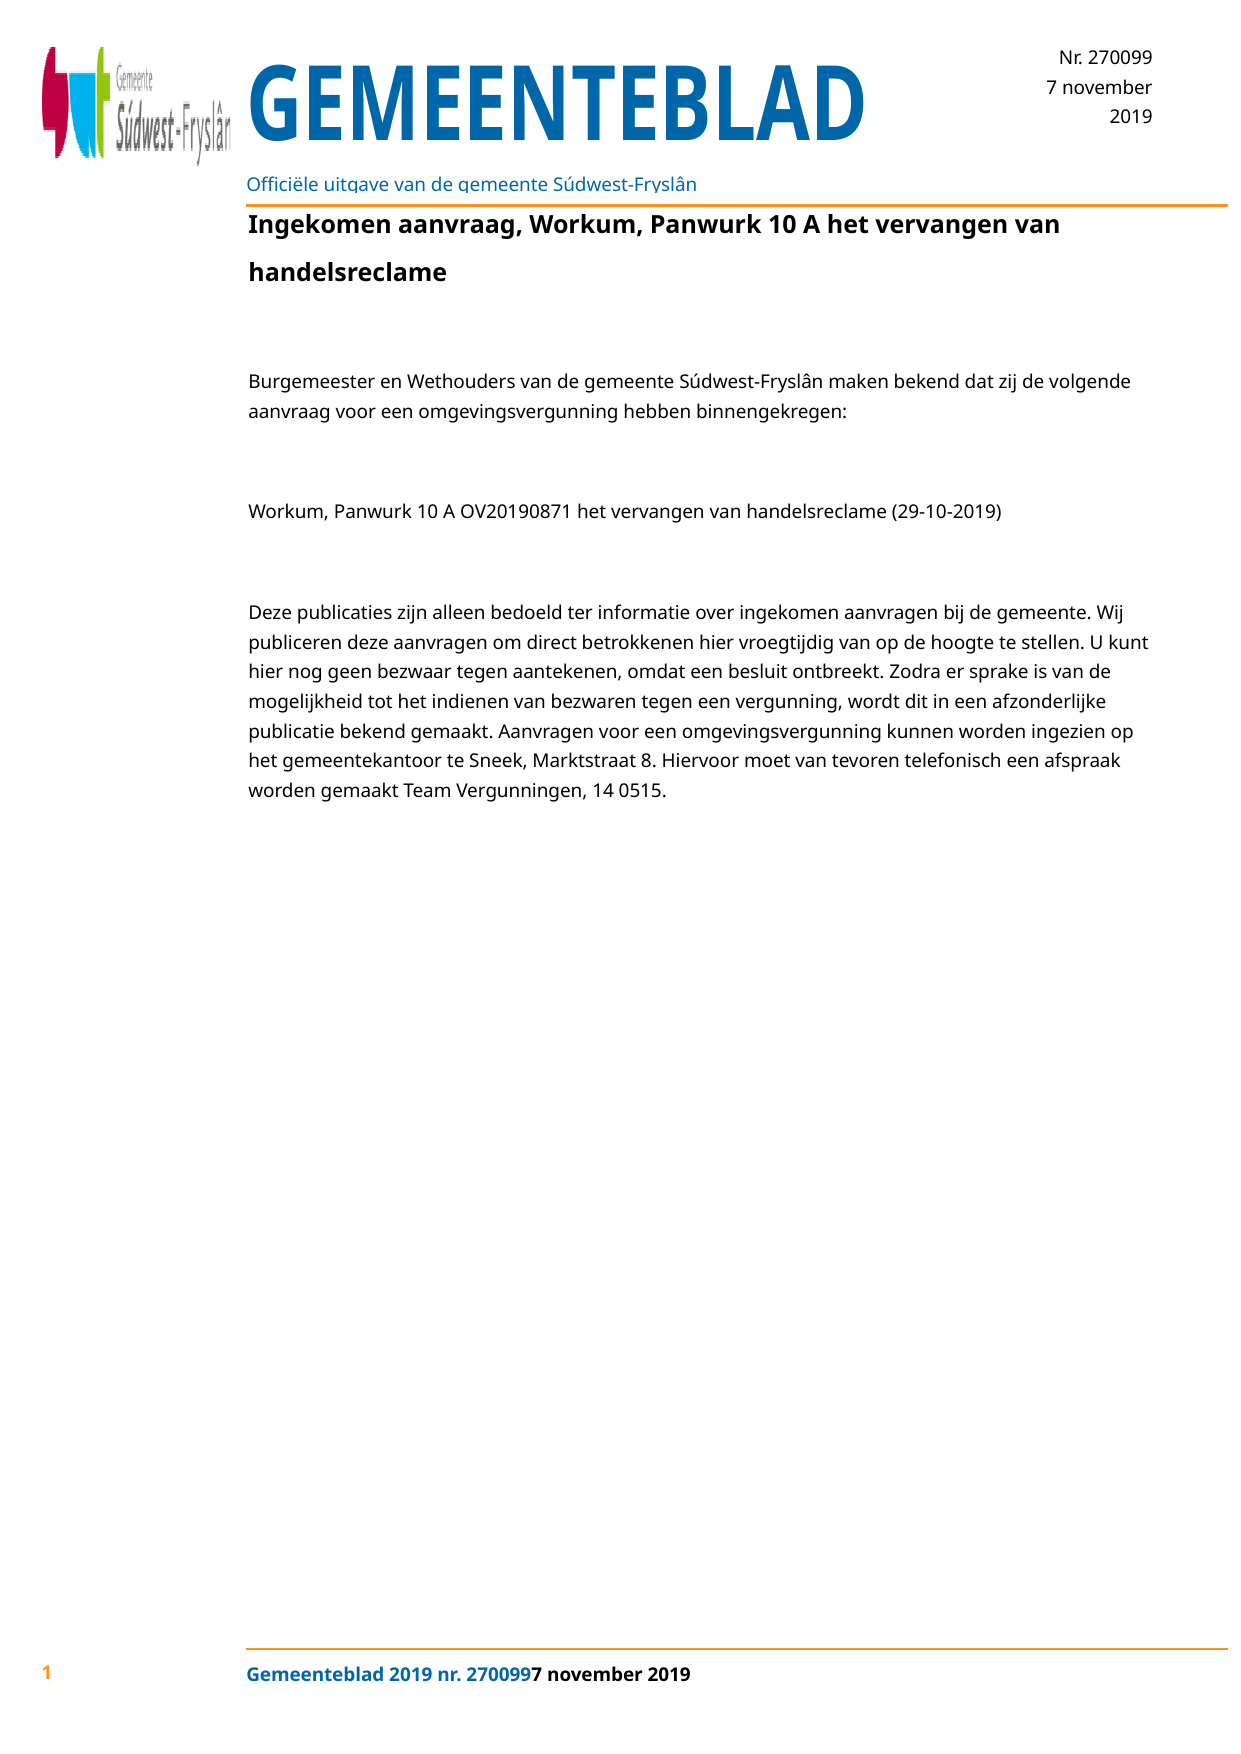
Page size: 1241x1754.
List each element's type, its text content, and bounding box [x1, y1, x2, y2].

text Burgemeester en Wethouders van de gemeente Súdwest-Fryslân maken bekend dat zij de volgende aanvraag voor een omgevingsvergunning hebben binnengekregen: [248, 368, 1152, 424]
text Deze publicaties zijn alleen bedoeld ter informatie over ingekomen aanvragen bij de gemeente. Wij publiceren deze aanvragen om direct betrokkenen hier vroegtijdig van op de hoogte te stellen. U kunt hier nog geen bezwaar tegen aantekenen, omdat een besluit ontbreekt. Zodra er sprake is van de mogelijkheid tot het indienen van bezwaren tegen een vergunning, wordt dit in een afzonderlijke publicatie bekend gemaakt. Aanvragen voor een omgevingsvergunning kunnen worden ingezien op het gemeentekantoor te Sneek, Marktstraat 8. Hiervoor moet van tevoren telefonisch een afspraak worden gemaakt Team Vergunningen, 14 0515. [248, 599, 1152, 803]
text Workum, Panwurk 10 A OV20190871 het vervangen van handelsreclame (29-10-2019) [248, 499, 1152, 524]
text Ingekomen aanvraag, Workum, Panwurk 10 A het vervangen van handelsreclame [248, 207, 1152, 288]
picture [41, 47, 231, 172]
